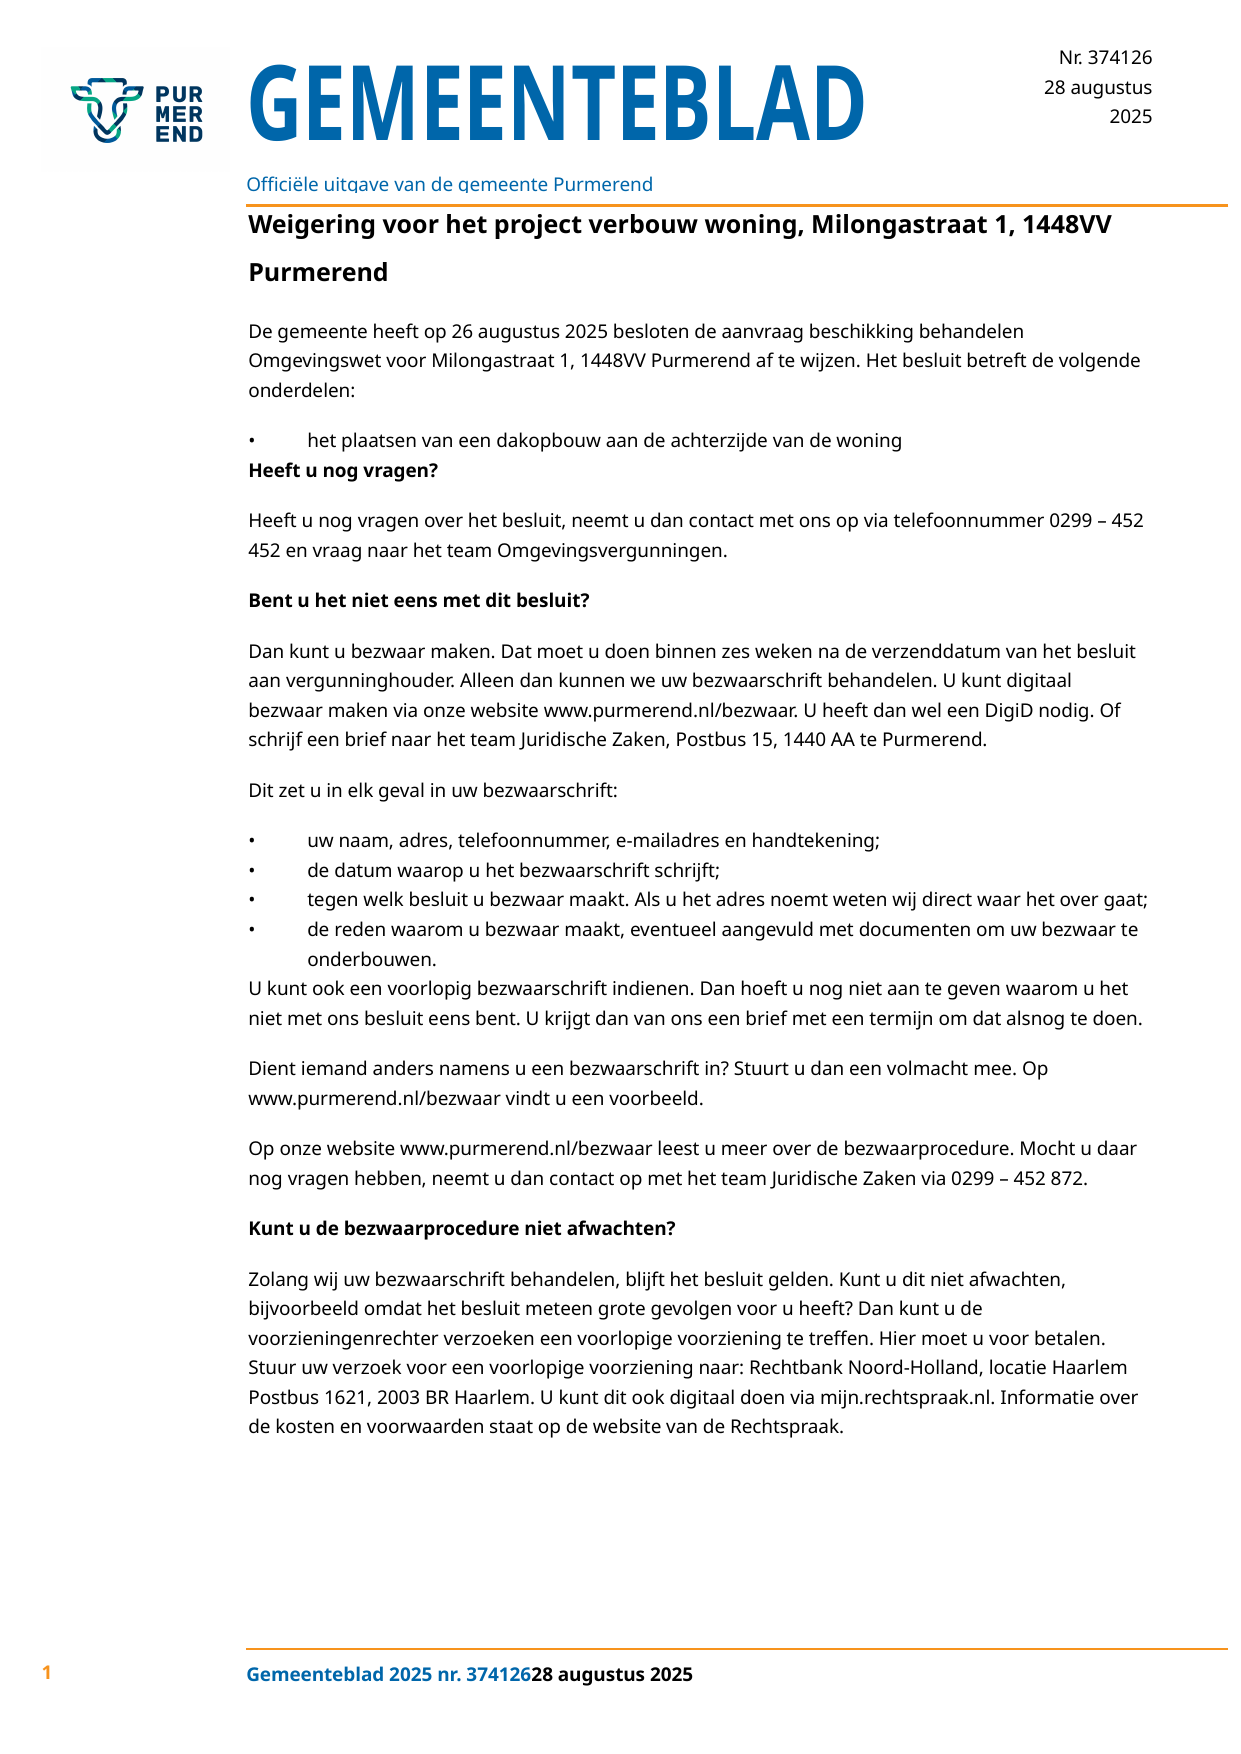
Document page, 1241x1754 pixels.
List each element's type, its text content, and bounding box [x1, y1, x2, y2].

text Kunt u de bezwaarprocedure niet afwachten? [248, 1215, 1152, 1241]
text Bent u het niet eens met dit besluit? [248, 587, 1152, 613]
text Dit zet u in elk geval in uw bezwaarschrift: [248, 777, 1152, 803]
text Weigering voor het project verbouw woning, Milongastraat 1, 1448VV Purmerend [248, 207, 1152, 288]
text U kunt ook een voorlopig bezwaarschrift indienen. Dan hoeft u nog niet aan te geven waarom u het niet met ons besluit eens bent. U krijgt dan van ons een brief met een termijn om dat alsnog te doen. [248, 975, 1152, 1031]
text Heeft u nog vragen? [248, 457, 1152, 483]
picture [41, 47, 231, 172]
list de reden waarom u bezwaar maakt, eventueel aangevuld met documenten om uw bezwaar te onderbouwen. [248, 916, 1152, 972]
text Heeft u nog vragen over het besluit, neemt u dan contact met ons op via telefoonnummer 0299 – 452 452 en vraag naar het team Omgevingsvergunningen. [248, 507, 1152, 563]
list tegen welk besluit u bezwaar maakt. Als u het adres noemt weten wij direct waar het over gaat; [248, 887, 1152, 912]
list het plaatsen van een dakopbouw aan de achterzijde van de woning [248, 427, 1152, 453]
text De gemeente heeft op 26 augustus 2025 besloten de aanvraag beschikking behandelen Omgevingswet voor Milongastraat 1, 1448VV Purmerend af te wijzen. Het besluit betreft de volgende onderdelen: [248, 318, 1152, 403]
text Zolang wij uw bezwaarschrift behandelen, blijft het besluit gelden. Kunt u dit niet afwachten, bijvoorbeeld omdat het besluit meteen grote gevolgen voor u heeft? Dan kunt u de voorzieningenrechter verzoeken een voorlopige voorziening te treffen. Hier moet u voor betalen. Stuur uw verzoek voor een voorlopige voorziening naar: Rechtbank Noord-Holland, locatie Haarlem Postbus 1621, 2003 BR Haarlem. U kunt dit ook digitaal doen via mijn.rechtspraak.nl. Informatie over de kosten en voorwaarden staat op de website van de Rechtspraak. [248, 1266, 1152, 1439]
text Dient iemand anders namens u een bezwaarschrift in? Stuurt u dan een volmacht mee. Op www.purmerend.nl/bezwaar vindt u een voorbeeld. [248, 1055, 1152, 1111]
list uw naam, adres, telefoonnummer, e-mailadres en handtekening; [248, 827, 1152, 853]
list de datum waarop u het bezwaarschrift schrijft; [248, 857, 1152, 883]
text Dan kunt u bezwaar maken. Dat moet u doen binnen zes weken na de verzenddatum van het besluit aan vergunninghouder. Alleen dan kunnen we uw bezwaarschrift behandelen. U kunt digitaal bezwaar maken via onze website www.purmerend.nl/bezwaar. U heeft dan wel een DigiD nodig. Of schrijf een brief naar het team Juridische Zaken, Postbus 15, 1440 AA te Purmerend. [248, 638, 1152, 752]
text Op onze website www.purmerend.nl/bezwaar leest u meer over de bezwaarprocedure. Mocht u daar nog vragen hebben, neemt u dan contact op met het team Juridische Zaken via 0299 – 452 872. [248, 1135, 1152, 1191]
